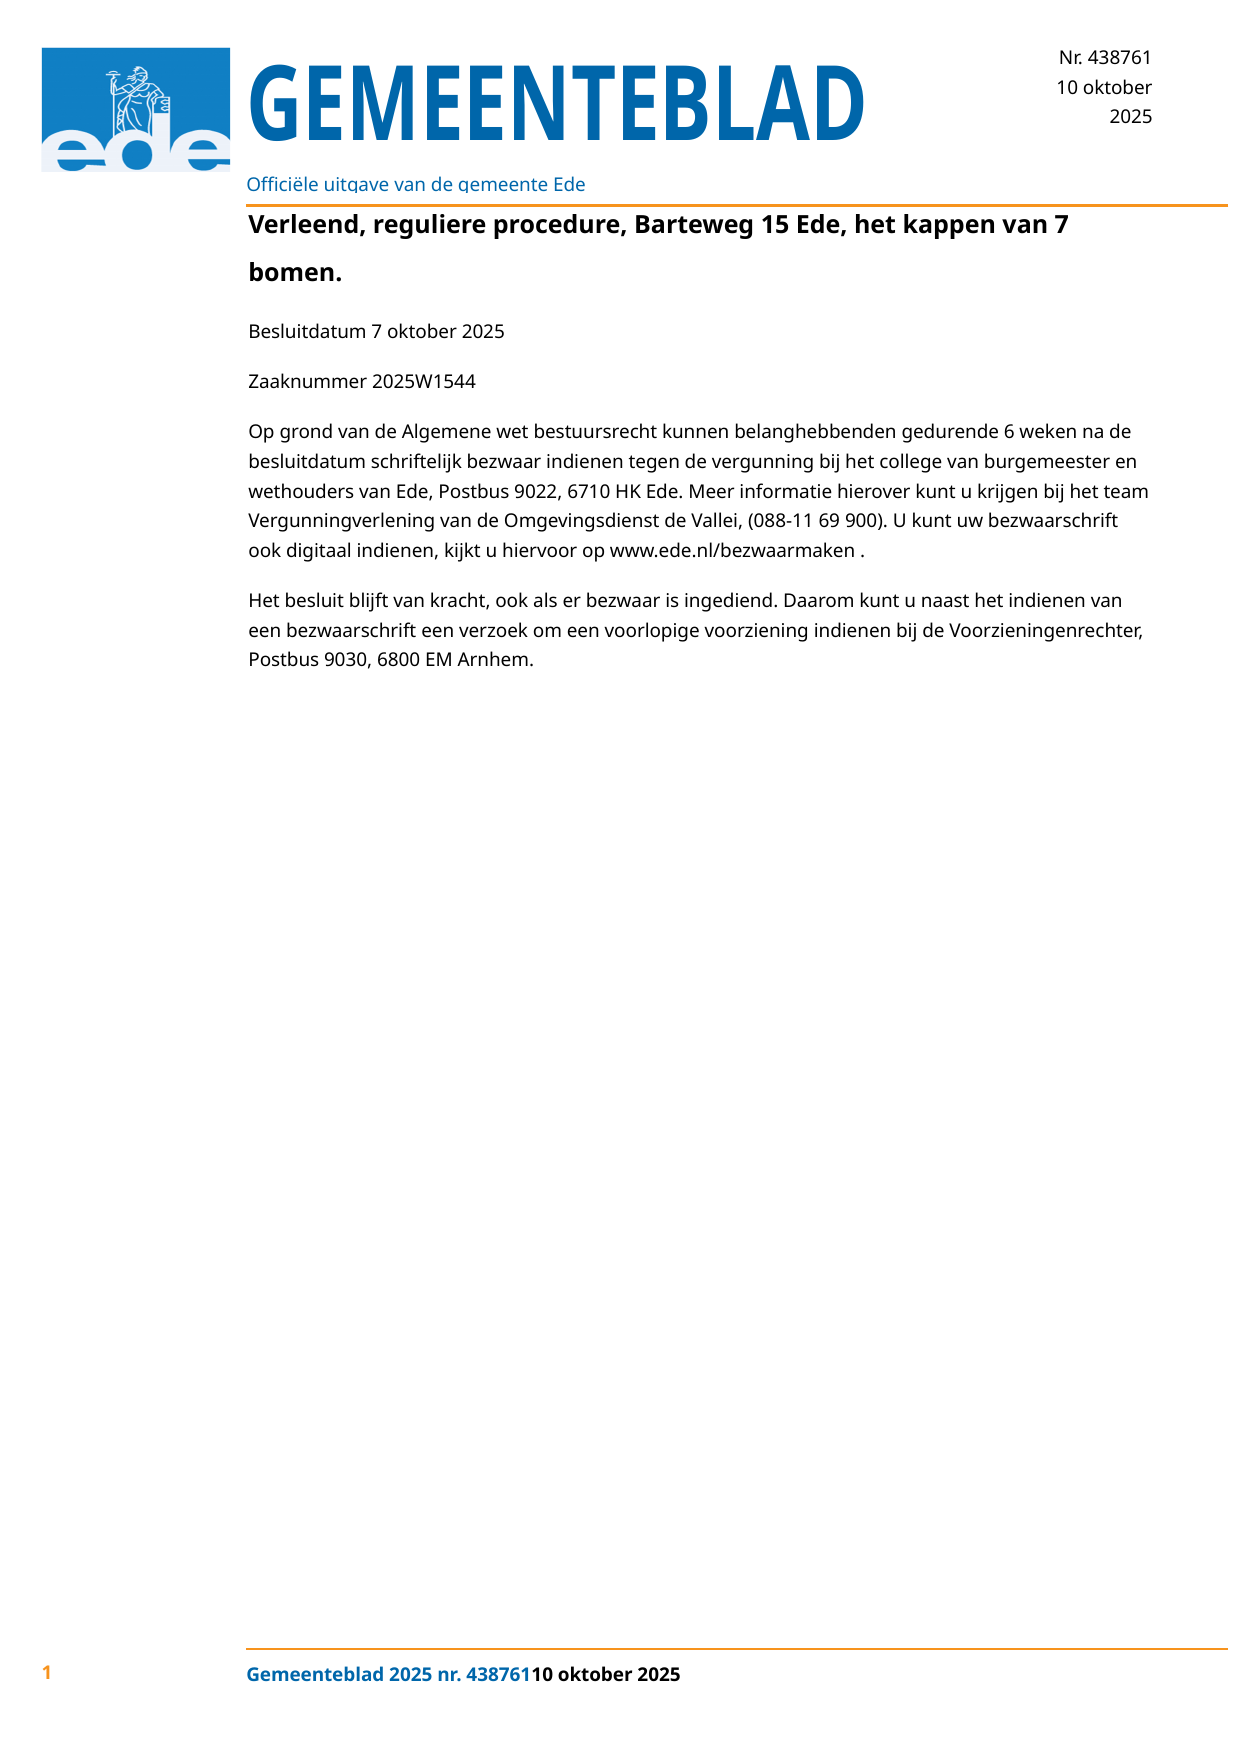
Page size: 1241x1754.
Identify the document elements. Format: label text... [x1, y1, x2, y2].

text Op grond van de Algemene wet bestuursrecht kunnen belanghebbenden gedurende 6 weken na de besluitdatum schriftelijk bezwaar indienen tegen de vergunning bij het college van burgemeester en wethouders van Ede, Postbus 9022, 6710 HK Ede. Meer informatie hierover kunt u krijgen bij het team Vergunningverlening van de Omgevingsdienst de Vallei, (088-11 69 900). U kunt uw bezwaarschrift ook digitaal indienen, kijkt u hiervoor op www.ede.nl/bezwaarmaken . [248, 419, 1152, 563]
picture [41, 47, 231, 172]
text Het besluit blijft van kracht, ook als er bezwaar is ingediend. Daarom kunt u naast het indienen van een bezwaarschrift een verzoek om een voorlopige voorziening indienen bij de Voorzieningenrechter, Postbus 9030, 6800 EM Arnhem. [248, 587, 1152, 672]
text Verleend, reguliere procedure, Barteweg 15 Ede, het kappen van 7 bomen. [248, 207, 1152, 288]
text Besluitdatum 7 oktober 2025 [248, 318, 1152, 344]
text Zaaknummer 2025W1544 [248, 368, 1152, 394]
